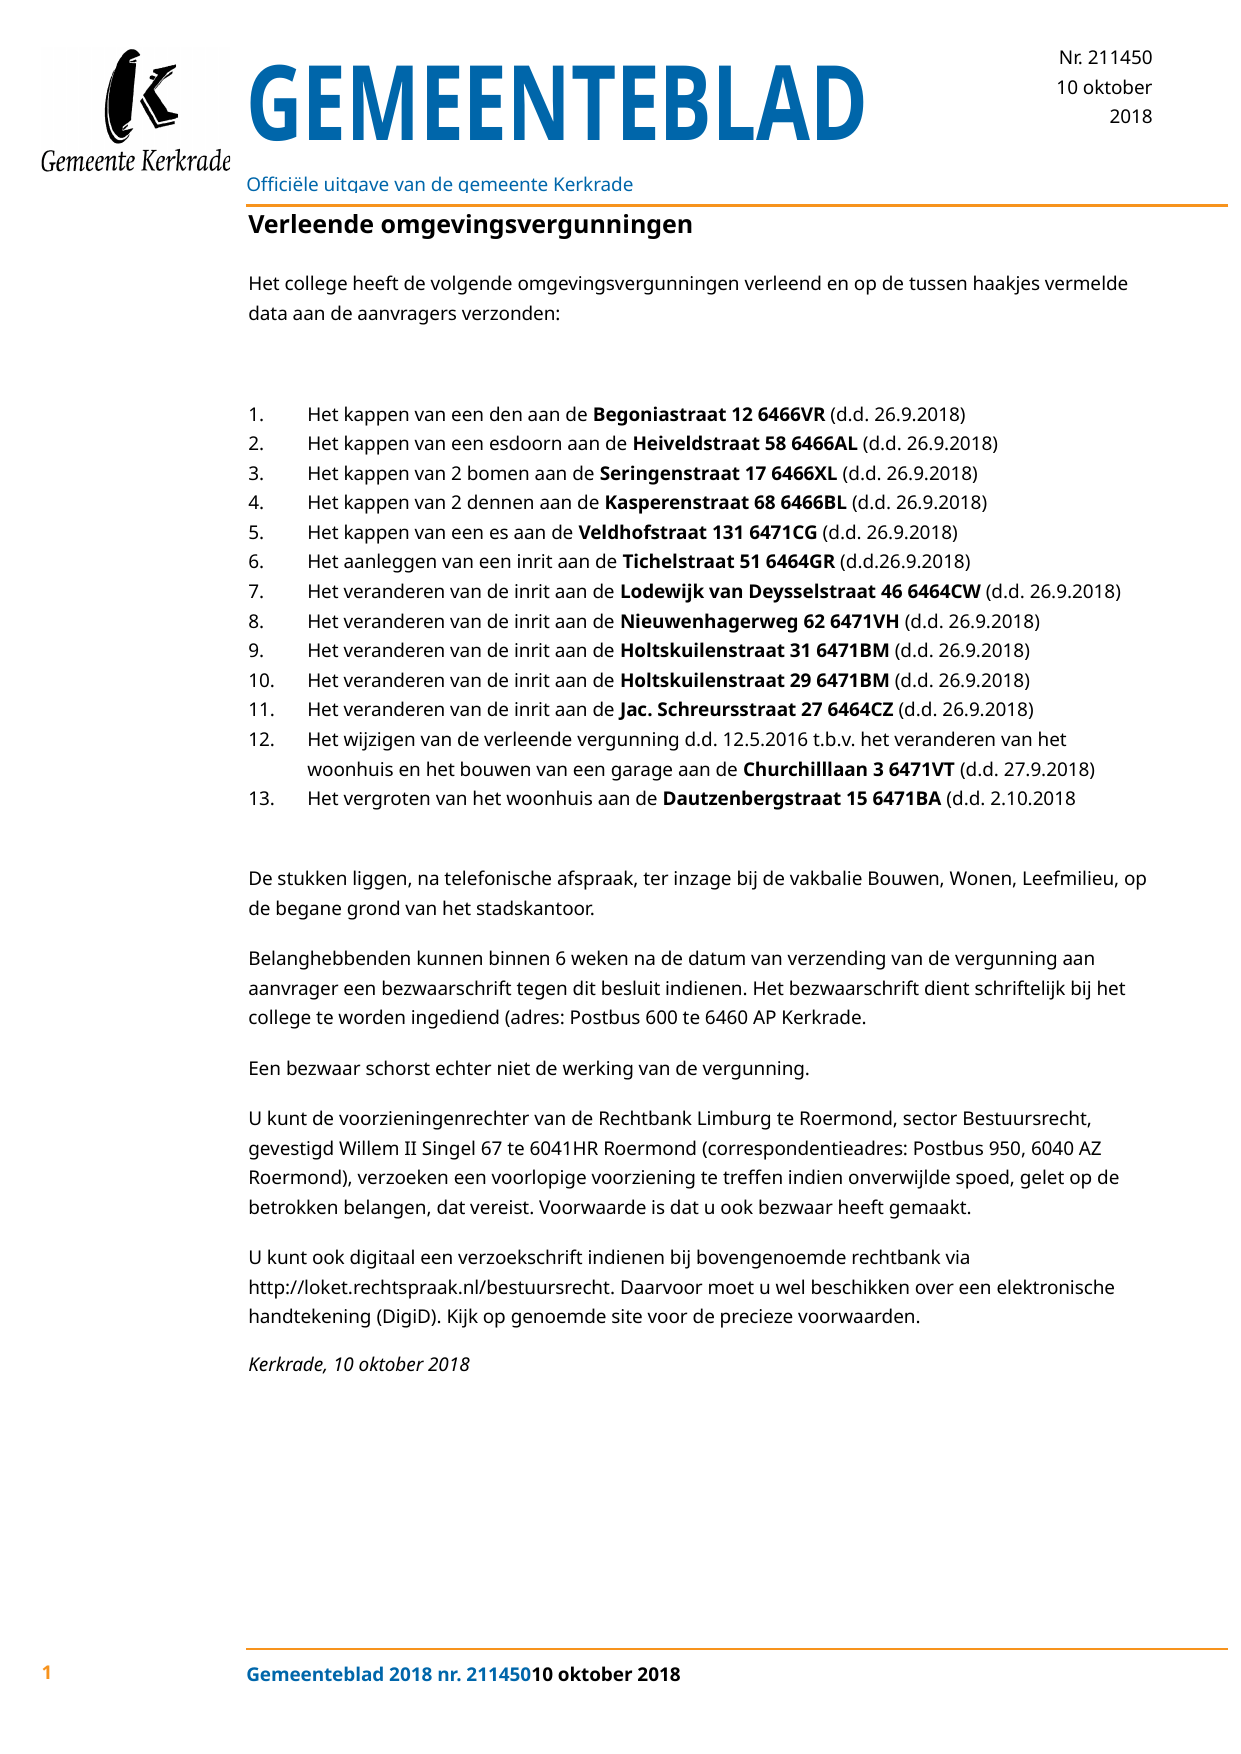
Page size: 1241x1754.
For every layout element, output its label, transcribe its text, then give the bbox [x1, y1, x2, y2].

text Kerkrade, 10 oktober 2018 [248, 1351, 1152, 1377]
list Het veranderen van de inrit aan de Nieuwenhagerweg 62 6471VH (d.d. 26.9.2018) [248, 608, 1152, 633]
text U kunt ook digitaal een verzoekschrift indienen bij bovengenoemde rechtbank via http://loket.rechtspraak.nl/bestuursrecht. Daarvoor moet u wel beschikken over een elektronische handtekening (DigiD). Kijk op genoemde site voor de precieze voorwaarden. [248, 1244, 1152, 1329]
text De stukken liggen, na telefonische afspraak, ter inzage bij de vakbalie Bouwen, Wonen, Leefmilieu, op de begane grond van het stadskantoor. [248, 865, 1152, 921]
list Het vergroten van het woonhuis aan de Dautzenbergstraat 15 6471BA (d.d. 2.10.2018 [248, 785, 1152, 811]
text Het college heeft de volgende omgevingsvergunningen verleend en op de tussen haakjes vermelde data aan de aanvragers verzonden: [248, 270, 1152, 326]
list Het kappen van een es aan de Veldhofstraat 131 6471CG (d.d. 26.9.2018) [248, 519, 1152, 545]
list Het kappen van een den aan de Begoniastraat 12 6466VR (d.d. 26.9.2018) [248, 401, 1152, 426]
text U kunt de voorzieningenrechter van de Rechtbank Limburg te Roermond, sector Bestuursrecht, gevestigd Willem II Singel 67 te 6041HR Roermond (correspondentieadres: Postbus 950, 6040 AZ Roermond), verzoeken een voorlopige voorziening te treffen indien onverwijlde spoed, gelet op de betrokken belangen, dat vereist. Voorwaarde is dat u ook bezwaar heeft gemaakt. [248, 1105, 1152, 1220]
picture [41, 47, 231, 172]
list Het veranderen van de inrit aan de Jac. Schreursstraat 27 6464CZ (d.d. 26.9.2018) [248, 697, 1152, 722]
list Het kappen van een esdoorn aan de Heiveldstraat 58 6466AL (d.d. 26.9.2018) [248, 430, 1152, 456]
list Het veranderen van de inrit aan de Holtskuilenstraat 31 6471BM (d.d. 26.9.2018) [248, 637, 1152, 663]
list Het wijzigen van de verleende vergunning d.d. 12.5.2016 t.b.v. het veranderen van het woonhuis en het bouwen van een garage aan de Churchilllaan 3 6471VT (d.d. 27.9.2018) [248, 726, 1152, 781]
text Verleende omgevingsvergunningen [248, 207, 1152, 241]
list Het veranderen van de inrit aan de Holtskuilenstraat 29 6471BM (d.d. 26.9.2018) [248, 667, 1152, 693]
list Het aanleggen van een inrit aan de Tichelstraat 51 6464GR (d.d.26.9.2018) [248, 549, 1152, 574]
text Belanghebbenden kunnen binnen 6 weken na de datum van verzending van de vergunning aan aanvrager een bezwaarschrift tegen dit besluit indienen. Het bezwaarschrift dient schriftelijk bij het college te worden ingediend (adres: Postbus 600 te 6460 AP Kerkrade. [248, 945, 1152, 1030]
text Een bezwaar schorst echter niet de werking van de vergunning. [248, 1055, 1152, 1081]
list Het kappen van 2 bomen aan de Seringenstraat 17 6466XL (d.d. 26.9.2018) [248, 460, 1152, 486]
list Het kappen van 2 dennen aan de Kasperenstraat 68 6466BL (d.d. 26.9.2018) [248, 489, 1152, 515]
list Het veranderen van de inrit aan de Lodewijk van Deysselstraat 46 6464CW (d.d. 26.9.2018) [248, 578, 1152, 604]
